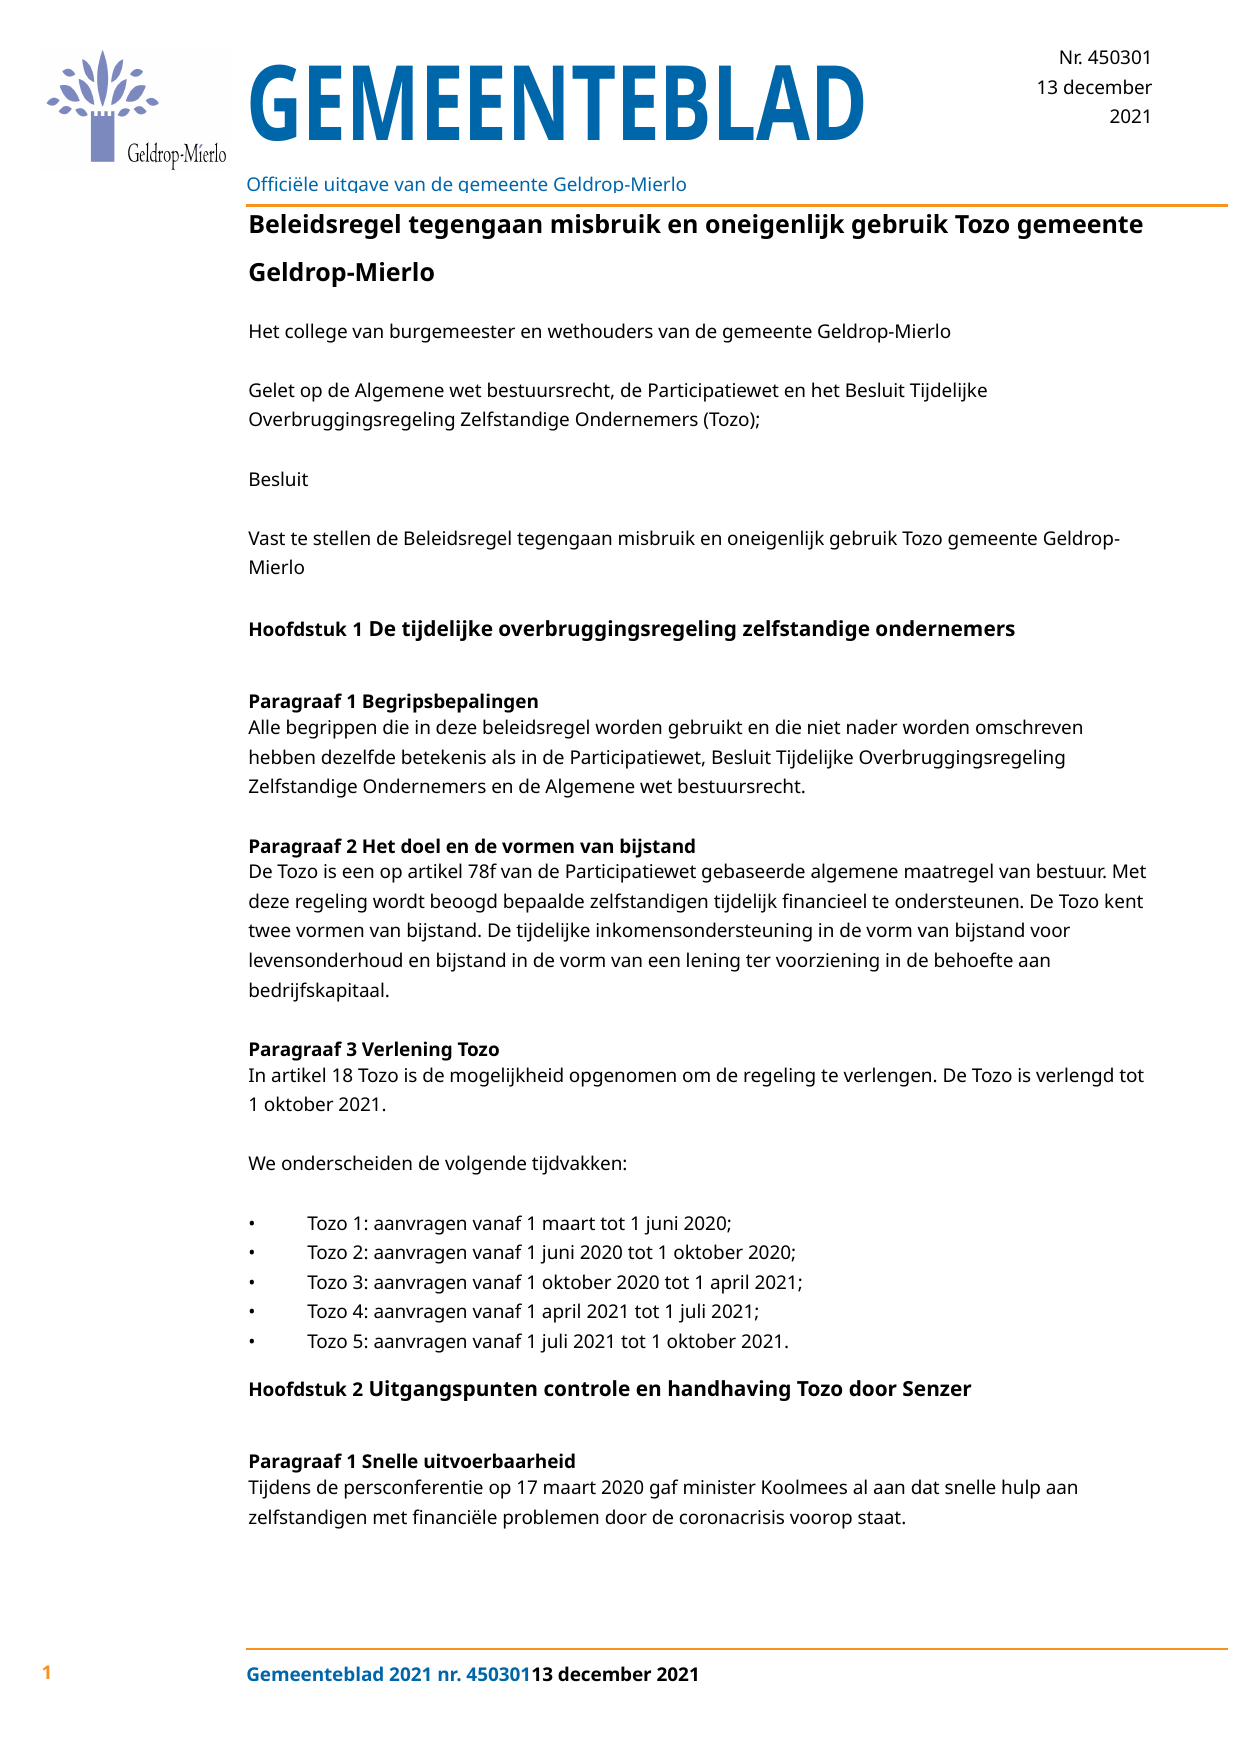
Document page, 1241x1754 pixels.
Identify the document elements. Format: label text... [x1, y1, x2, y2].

list Tozo 3: aanvragen vanaf 1 oktober 2020 tot 1 april 2021; [248, 1269, 1152, 1294]
text Paragraaf 1 Begripsbepalingen [248, 689, 1152, 714]
text Tijdens de persconferentie op 17 maart 2020 gaf minister Koolmees al aan dat snelle hulp aan zelfstandigen met financiële problemen door de coronacrisis voorop staat. [248, 1474, 1152, 1530]
text Paragraaf 1 Snelle uitvoerbaarheid [248, 1449, 1152, 1474]
text Alle begrippen die in deze beleidsregel worden gebruikt en die niet nader worden omschreven hebben dezelfde betekenis als in de Participatiewet, Besluit Tijdelijke Overbruggingsregeling Zelfstandige Ondernemers en de Algemene wet bestuursrecht. [248, 714, 1152, 799]
text Beleidsregel tegengaan misbruik en oneigenlijk gebruik Tozo gemeente Geldrop-Mierlo [248, 207, 1152, 288]
text We onderscheiden de volgende tijdvakken: [248, 1151, 1152, 1176]
text De Tozo is een op artikel 78f van de Participatiewet gebaseerde algemene maatregel van bestuur. Met deze regeling wordt beoogd bepaalde zelfstandigen tijdelijk financieel te ondersteunen. De Tozo kent twee vormen van bijstand. De tijdelijke inkomensondersteuning in de vorm van bijstand voor levensonderhoud en bijstand in de vorm van een lening ter voorziening in de behoefte aan bedrijfskapitaal. [248, 858, 1152, 1003]
text In artikel 18 Tozo is de mogelijkheid opgenomen om de regeling te verlengen. De Tozo is verlengd tot 1 oktober 2021. [248, 1062, 1152, 1117]
text Gelet op de Algemene wet bestuursrecht, de Participatiewet en het Besluit Tijdelijke Overbruggingsregeling Zelfstandige Ondernemers (Tozo); [248, 377, 1152, 432]
text Besluit [248, 466, 1152, 492]
text Paragraaf 3 Verlening Tozo [248, 1036, 1152, 1062]
text Hoofdstuk 2 Uitgangspunten controle en handhaving Tozo door Senzer [248, 1374, 1152, 1402]
text Paragraaf 2 Het doel en de vormen van bijstand [248, 833, 1152, 858]
list Tozo 4: aanvragen vanaf 1 april 2021 tot 1 juli 2021; [248, 1298, 1152, 1324]
picture [41, 47, 231, 172]
list Tozo 5: aanvragen vanaf 1 juli 2021 tot 1 oktober 2021. [248, 1328, 1152, 1354]
list Tozo 1: aanvragen vanaf 1 maart tot 1 juni 2020; [248, 1210, 1152, 1235]
text Hoofdstuk 1 De tijdelijke overbruggingsregeling zelfstandige ondernemers [248, 614, 1152, 642]
list Tozo 2: aanvragen vanaf 1 juni 2020 tot 1 oktober 2020; [248, 1239, 1152, 1265]
text Vast te stellen de Beleidsregel tegengaan misbruik en oneigenlijk gebruik Tozo gemeente Geldrop-Mierlo [248, 525, 1152, 580]
text Het college van burgemeester en wethouders van de gemeente Geldrop-Mierlo [248, 318, 1152, 344]
